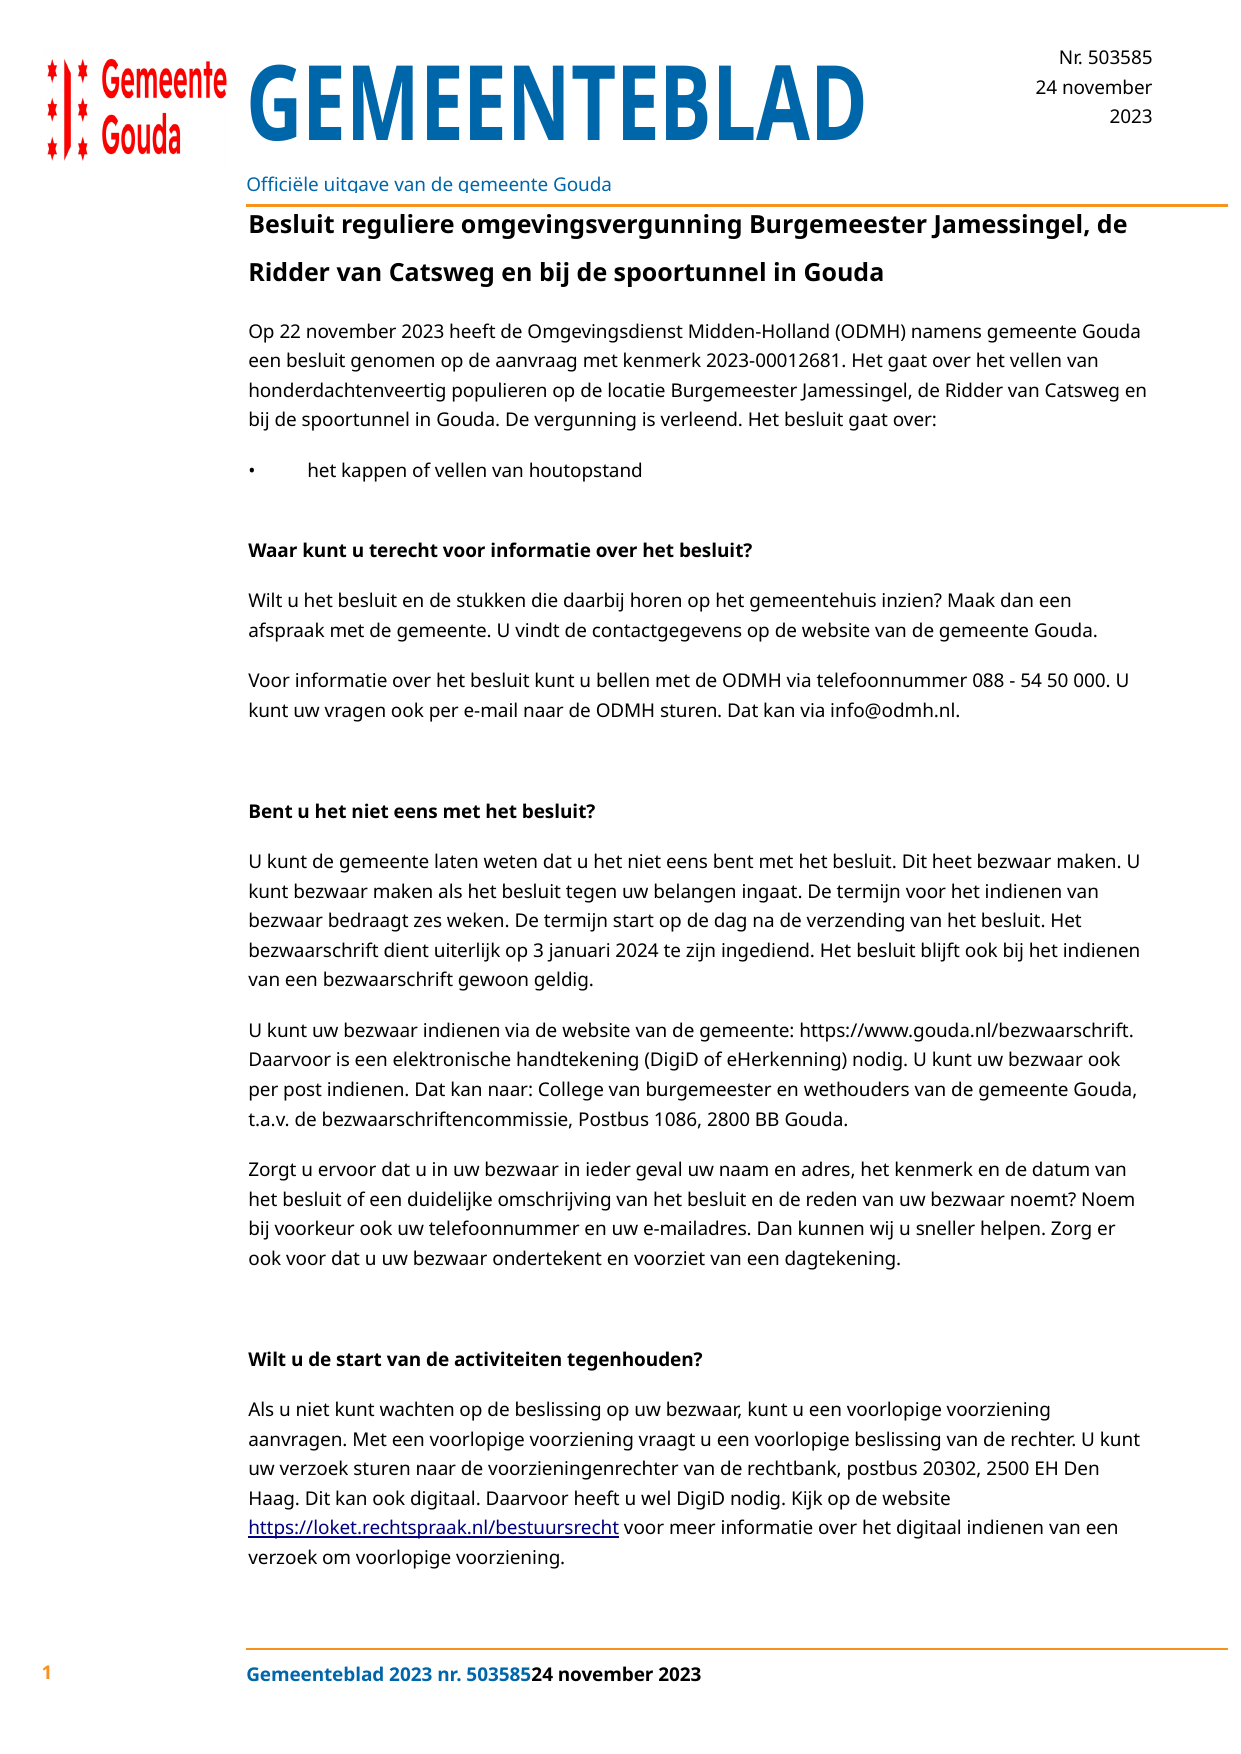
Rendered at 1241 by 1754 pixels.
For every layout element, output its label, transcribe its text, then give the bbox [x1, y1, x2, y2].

text Wilt u de start van de activiteiten tegenhouden? [248, 1346, 1152, 1372]
text Wilt u het besluit en de stukken die daarbij horen op het gemeentehuis inzien? Maak dan een afspraak met de gemeente. U vindt de contactgegevens op de website van de gemeente Gouda. [248, 587, 1152, 643]
text Zorgt u ervoor dat u in uw bezwaar in ieder geval uw naam en adres, het kenmerk en de datum van het besluit of een duidelijke omschrijving van het besluit en de reden van uw bezwaar noemt? Noem bij voorkeur ook uw telefoonnummer en uw e-mailadres. Dan kunnen wij u sneller helpen. Zorg er ook voor dat u uw bezwaar ondertekent en voorziet van een dagtekening. [248, 1156, 1152, 1271]
text U kunt uw bezwaar indienen via de website van de gemeente: https://www.gouda.nl/bezwaarschrift. Daarvoor is een elektronische handtekening (DigiD of eHerkenning) nodig. U kunt uw bezwaar ook per post indienen. Dat kan naar: College van burgemeester en wethouders van de gemeente Gouda, t.a.v. de bezwaarschriftencommissie, Postbus 1086, 2800 BB Gouda. [248, 1017, 1152, 1132]
text Besluit reguliere omgevingsvergunning Burgemeester Jamessingel, de Ridder van Catsweg en bij de spoortunnel in Gouda [248, 207, 1152, 288]
list het kappen of vellen van houtopstand [248, 457, 1152, 483]
text Waar kunt u terecht voor informatie over het besluit? [248, 537, 1152, 563]
text Als u niet kunt wachten op de beslissing op uw bezwaar, kunt u een voorlopige voorziening aanvragen. Met een voorlopige voorziening vraagt u een voorlopige beslissing van de rechter. U kunt uw verzoek sturen naar de voorzieningenrechter van de rechtbank, postbus 20302, 2500 EH Den Haag. Dit kan ook digitaal. Daarvoor heeft u wel DigiD nodig. Kijk op de website https://loket.rechtspraak.nl/bestuursrecht voor meer informatie over het digitaal indienen van een verzoek om voorlopige voorziening. [248, 1396, 1152, 1570]
text U kunt de gemeente laten weten dat u het niet eens bent met het besluit. Dit heet bezwaar maken. U kunt bezwaar maken als het besluit tegen uw belangen ingaat. De termijn voor het indienen van bezwaar bedraagt zes weken. De termijn start op de dag na de verzending van het besluit. Het bezwaarschrift dient uiterlijk op 3 januari 2024 te zijn ingediend. Het besluit blijft ook bij het indienen van een bezwaarschrift gewoon geldig. [248, 848, 1152, 992]
text Bent u het niet eens met het besluit? [248, 798, 1152, 824]
text Op 22 november 2023 heeft de Omgevingsdienst Midden-Holland (ODMH) namens gemeente Gouda een besluit genomen op de aanvraag met kenmerk 2023-00012681. Het gaat over het vellen van honderdachtenveertig populieren op de locatie Burgemeester Jamessingel, de Ridder van Catsweg en bij de spoortunnel in Gouda. De vergunning is verleend. Het besluit gaat over: [248, 318, 1152, 432]
text Voor informatie over het besluit kunt u bellen met de ODMH via telefoonnummer 088 - 54 50 000. U kunt uw vragen ook per e-mail naar de ODMH sturen. Dat kan via info@odmh.nl. [248, 667, 1152, 723]
picture [41, 47, 231, 172]
